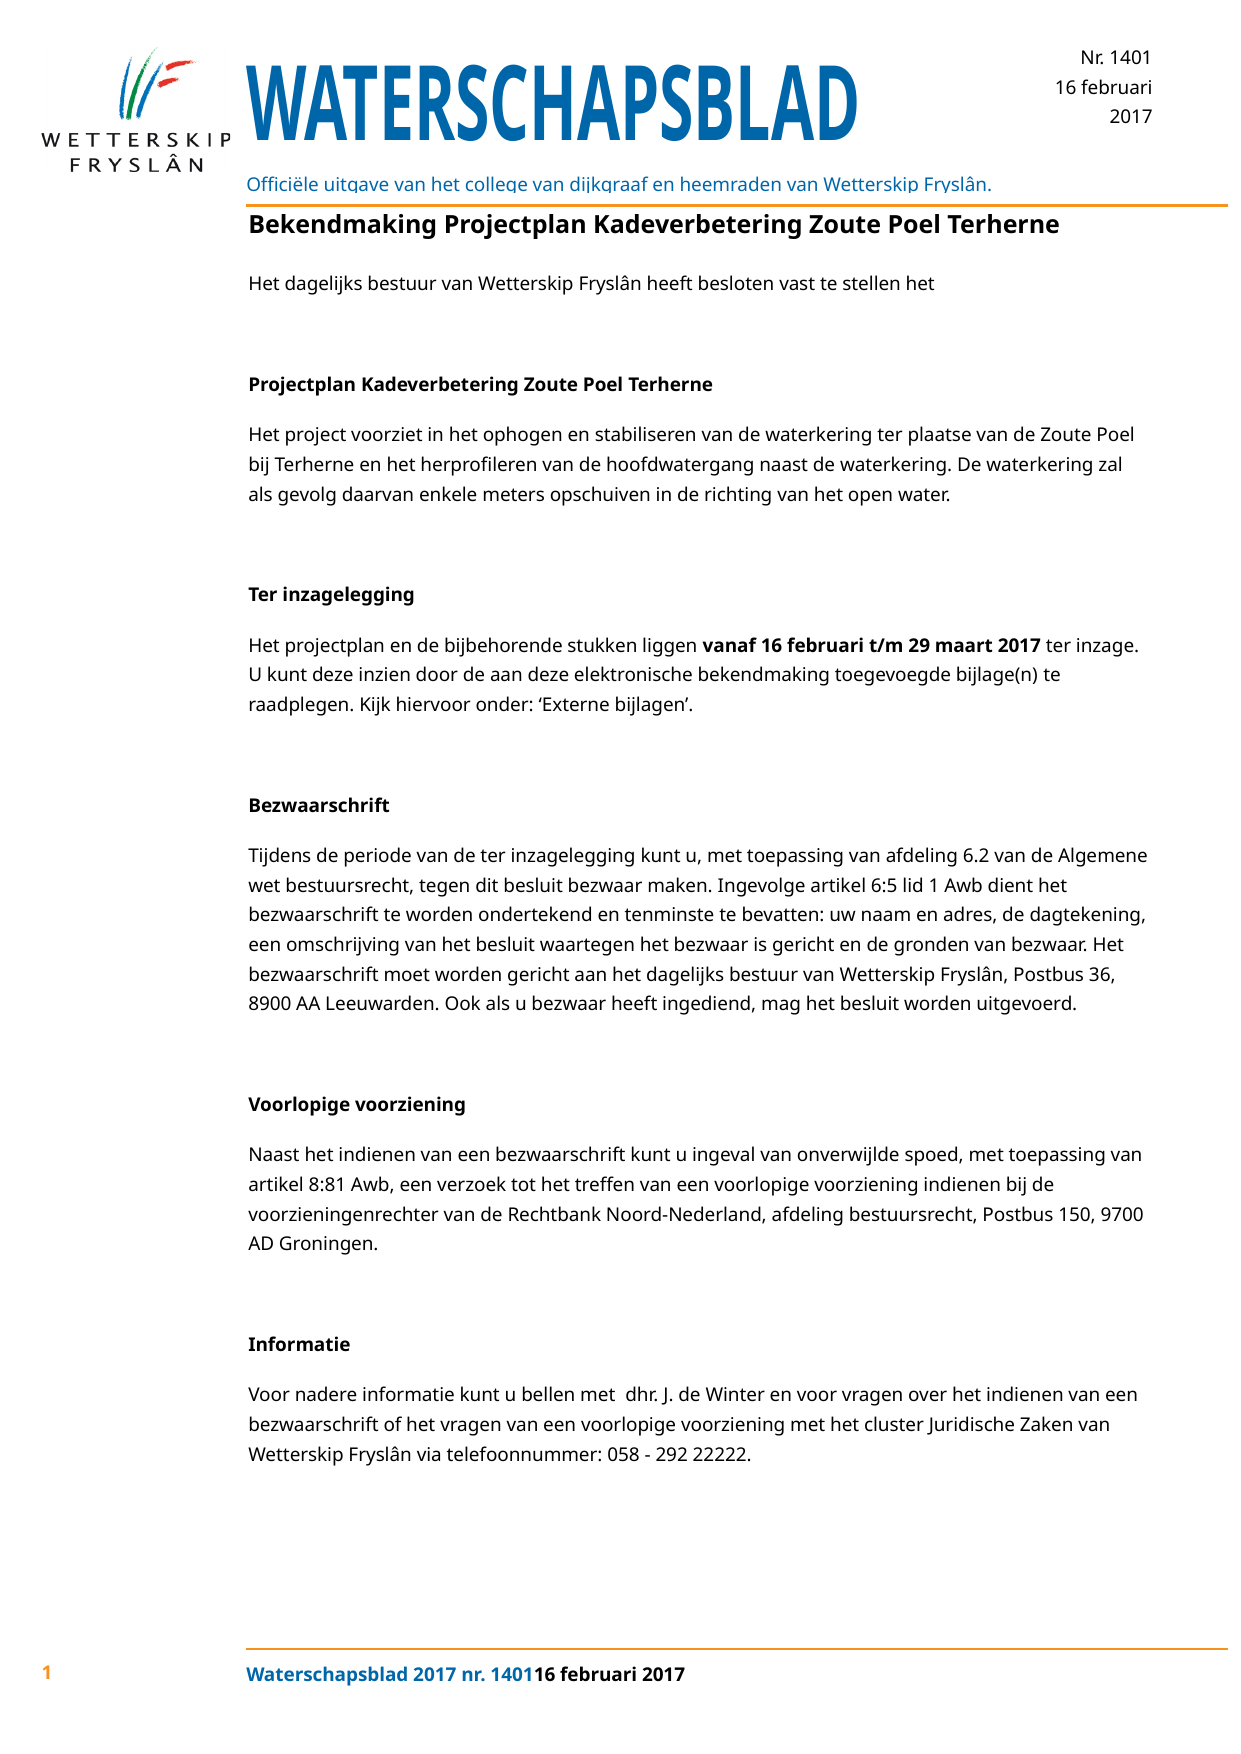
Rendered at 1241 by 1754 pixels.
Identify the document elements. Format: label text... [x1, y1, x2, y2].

text Het project voorziet in het ophogen en stabiliseren van de waterkering ter plaatse van de Zoute Poel bij Terherne en het herprofileren van de hoofdwatergang naast de waterkering. De waterkering zal als gevolg daarvan enkele meters opschuiven in de richting van het open water. [248, 422, 1152, 506]
text Tijdens de periode van de ter inzagelegging kunt u, met toepassing van afdeling 6.2 van de Algemene wet bestuursrecht, tegen dit besluit bezwaar maken. Ingevolge artikel 6:5 lid 1 Awb dient het bezwaarschrift te worden ondertekend en tenminste te bevatten: uw naam en adres, de dagtekening, een omschrijving van het besluit waartegen het bezwaar is gericht en de gronden van bezwaar. Het bezwaarschrift moet worden gericht aan het dagelijks bestuur van Wetterskip Fryslân, Postbus 36, 8900 AA Leeuwarden. Ook als u bezwaar heeft ingediend, mag het besluit worden uitgevoerd. [248, 842, 1152, 1016]
text Projectplan Kadeverbetering Zoute Poel Terherne [248, 371, 1152, 397]
text Voorlopige voorziening [248, 1091, 1152, 1117]
text Ter inzagelegging [248, 582, 1152, 607]
text Bekendmaking Projectplan Kadeverbetering Zoute Poel Terherne [248, 207, 1152, 241]
text Naast het indienen van een bezwaarschrift kunt u ingeval van onverwijlde spoed, met toepassing van artikel 8:81 Awb, een verzoek tot het treffen van een voorlopige voorziening indienen bij de voorzieningenrechter van de Rechtbank Noord-Nederland, afdeling bestuursrecht, Postbus 150, 9700 AD Groningen. [248, 1142, 1152, 1256]
picture [41, 47, 231, 172]
text Bezwaarschrift [248, 792, 1152, 818]
text Het projectplan en de bijbehorende stukken liggen vanaf 16 februari t/m 29 maart 2017 ter inzage. U kunt deze inzien door de aan deze elektronische bekendmaking toegevoegde bijlage(n) te raadplegen. Kijk hiervoor onder: ‘Externe bijlagen’. [248, 632, 1152, 717]
text Voor nadere informatie kunt u bellen met dhr. J. de Winter en voor vragen over het indienen van een bezwaarschrift of het vragen van een voorlopige voorziening met het cluster Juridische Zaken van Wetterskip Fryslân via telefoonnummer: 058 - 292 22222. [248, 1382, 1152, 1466]
text Informatie [248, 1331, 1152, 1357]
text Het dagelijks bestuur van Wetterskip Fryslân heeft besloten vast te stellen het [248, 270, 1152, 296]
